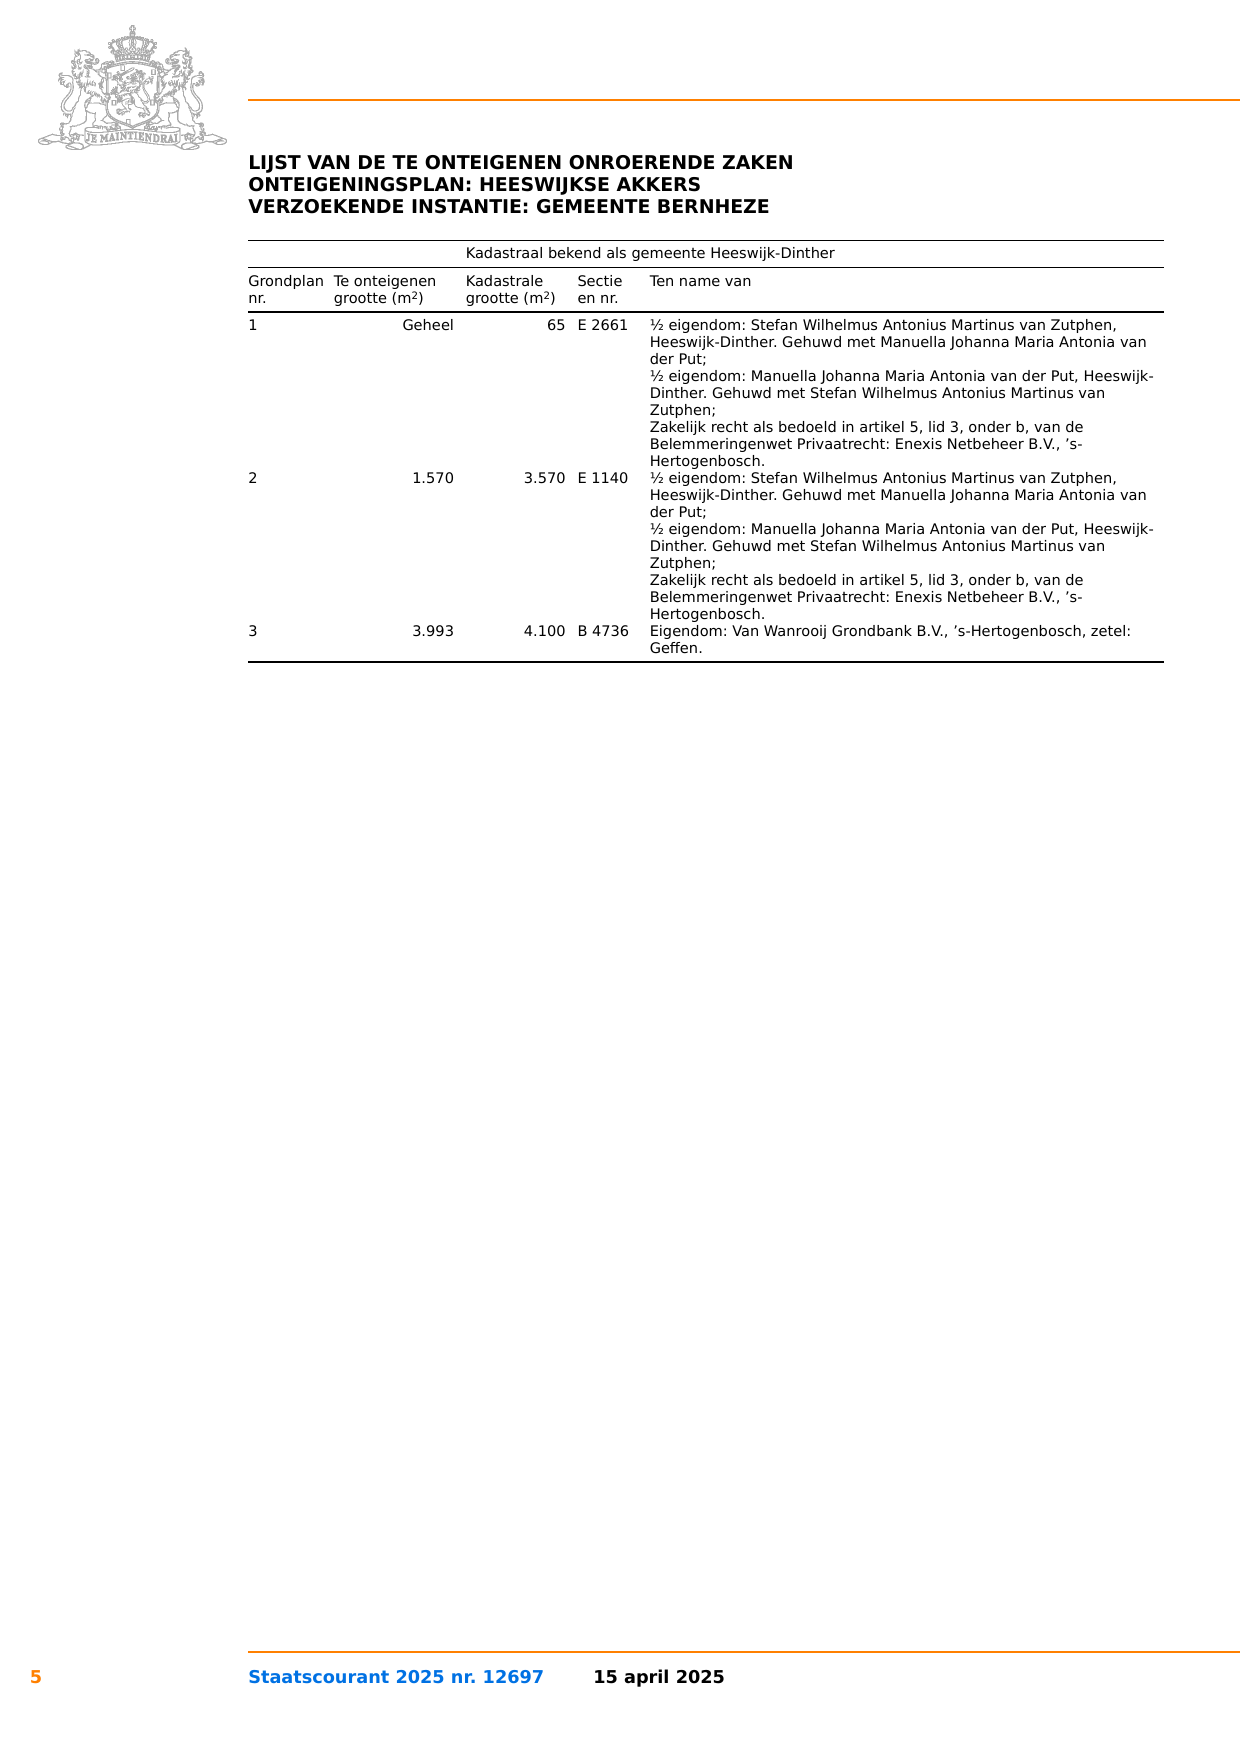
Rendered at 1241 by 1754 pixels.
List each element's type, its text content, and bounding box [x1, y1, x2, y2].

table_cell Grondplan nr. [248, 268, 328, 311]
text ONTEIGENINGSPLAN: HEESWIJKSE AKKERS [248, 174, 1163, 196]
table_cell 65 [460, 313, 571, 470]
table_cell 1 [248, 313, 328, 470]
table_cell B 4736 [571, 623, 643, 661]
table_cell E 2661 [571, 313, 643, 470]
table_cell 4.100 [460, 623, 571, 661]
table_cell Ten name van [644, 268, 1163, 311]
table_cell ½ eigendom: Stefan Wilhelmus Antonius Martinus van Zutphen, Heeswijk-Dinther. Gehuwd met Manuella Johanna Maria Antonia van der Put; ½ eigendom: Manuella Johanna Maria Antonia van der Put, Heeswijk-Dinther. Gehuwd met Stefan Wilhelmus Antonius Martinus van Zutphen; Zakelijk recht als bedoeld in artikel 5, lid 3, onder b, van de Belemmeringenwet Privaatrecht: Enexis Netbeheer B.V., ’s-Hertogenbosch. [644, 313, 1163, 470]
table_cell Geheel [328, 313, 460, 470]
table_cell 3 [248, 623, 328, 661]
table_cell E 1140 [571, 470, 643, 623]
table_cell 3.570 [460, 470, 571, 623]
table_cell Eigendom: Van Wanrooij Grondbank B.V., ’s-Hertogenbosch, zetel: Geffen. [644, 623, 1163, 661]
table_cell ½ eigendom: Stefan Wilhelmus Antonius Martinus van Zutphen, Heeswijk-Dinther. Gehuwd met Manuella Johanna Maria Antonia van der Put; ½ eigendom: Manuella Johanna Maria Antonia van der Put, Heeswijk-Dinther. Gehuwd met Stefan Wilhelmus Antonius Martinus van Zutphen; Zakelijk recht als bedoeld in artikel 5, lid 3, onder b, van de Belemmeringenwet Privaatrecht: Enexis Netbeheer B.V., ’s-Hertogenbosch. [644, 470, 1163, 623]
table_cell Kadastrale grootte (m2) [460, 268, 571, 311]
table_header [248, 241, 460, 267]
table_cell 3.993 [328, 623, 460, 661]
picture [38, 25, 227, 150]
text LIJST VAN DE TE ONTEIGENEN ONROERENDE ZAKEN [248, 152, 1163, 174]
table_cell 1.570 [328, 470, 460, 623]
text VERZOEKENDE INSTANTIE: GEMEENTE BERNHEZE [248, 196, 1163, 218]
table_cell Sectie en nr. [571, 268, 643, 311]
table_cell Te onteigenen grootte (m2) [328, 268, 460, 311]
table_cell 2 [248, 470, 328, 623]
table_header Kadastraal bekend als gemeente Heeswijk-Dinther [460, 241, 1163, 267]
